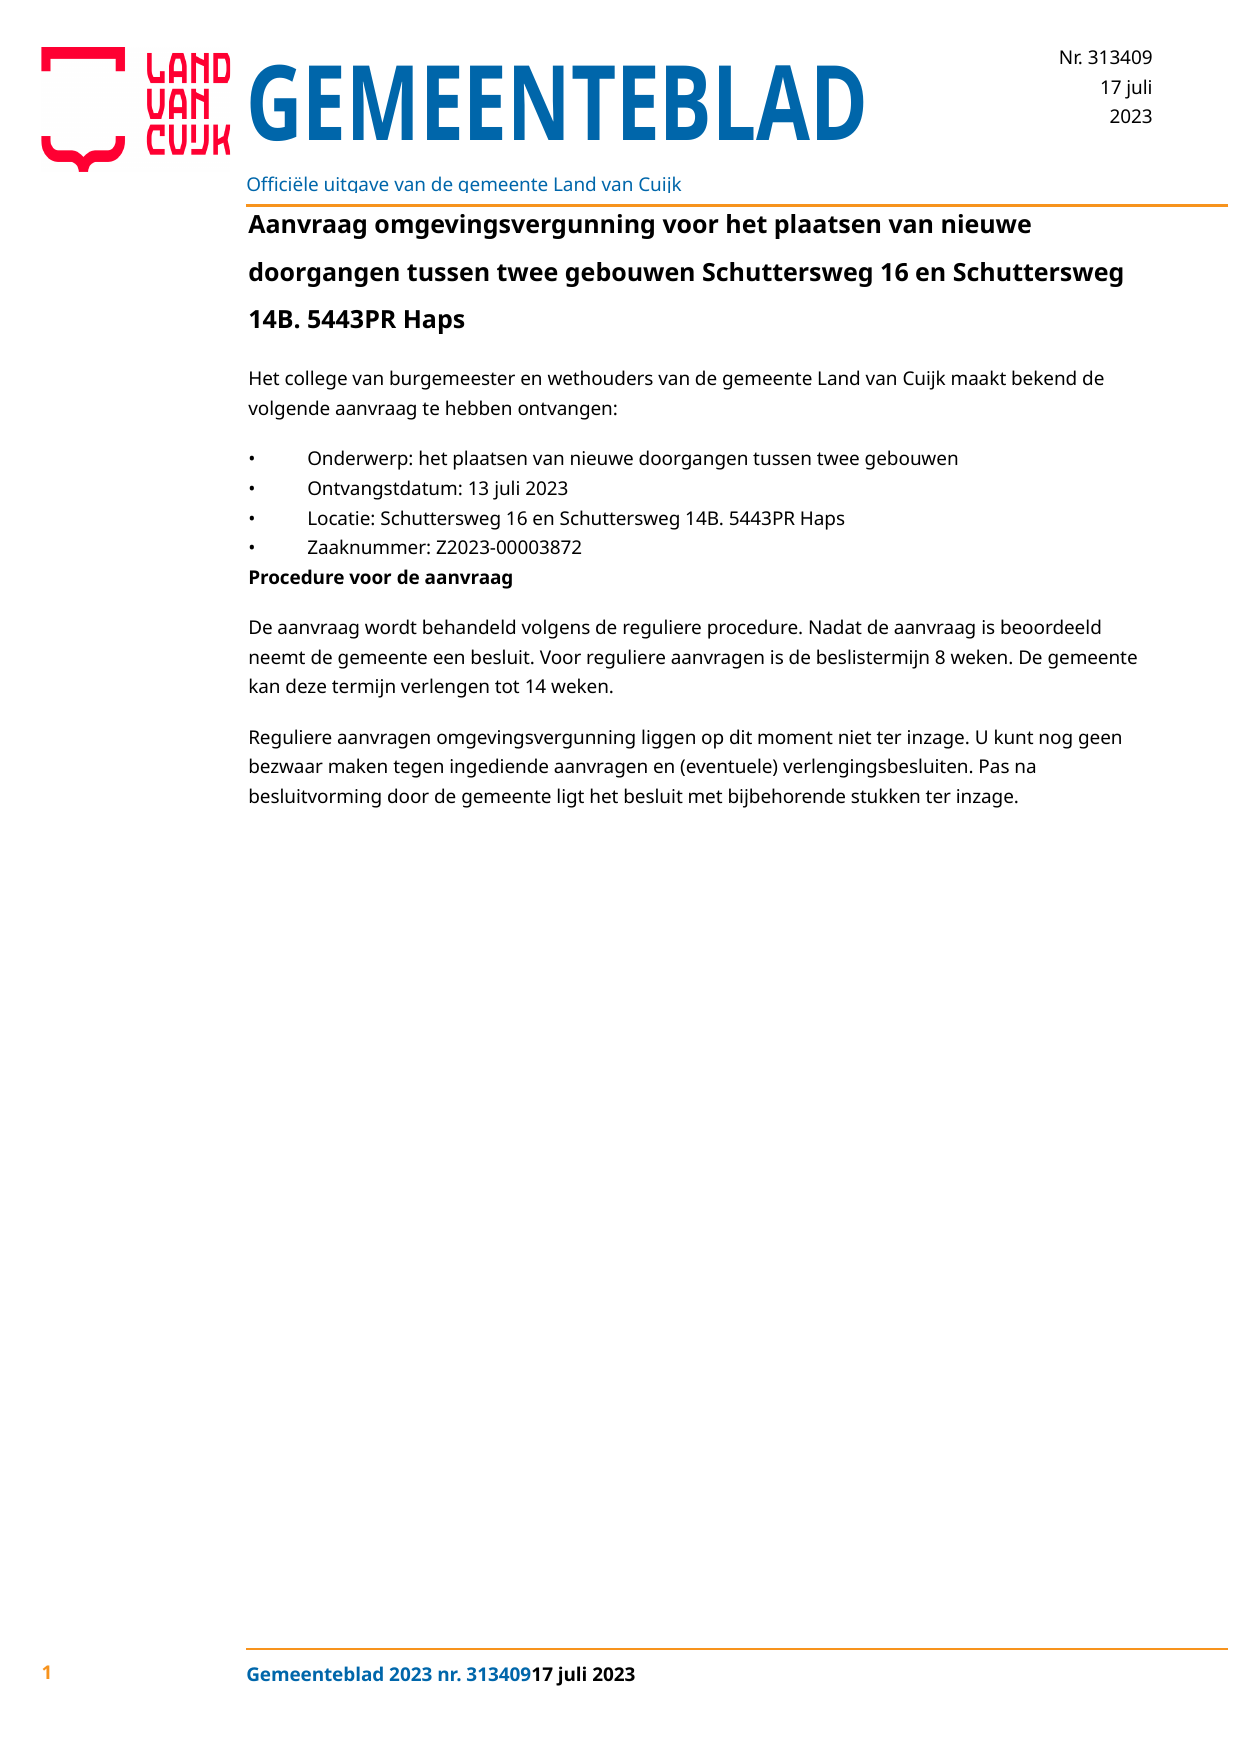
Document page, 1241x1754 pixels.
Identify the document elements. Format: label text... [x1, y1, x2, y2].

text Reguliere aanvragen omgevingsvergunning liggen op dit moment niet ter inzage. U kunt nog geen bezwaar maken tegen ingediende aanvragen en (eventuele) verlengingsbesluiten. Pas na besluitvorming door de gemeente ligt het besluit met bijbehorende stukken ter inzage. [248, 724, 1152, 809]
list Locatie: Schuttersweg 16 en Schuttersweg 14B. 5443PR Haps [248, 505, 1152, 530]
picture [41, 47, 231, 172]
text Het college van burgemeester en wethouders van de gemeente Land van Cuijk maakt bekend de volgende aanvraag te hebben ontvangen: [248, 366, 1152, 421]
text Procedure voor de aanvraag [248, 564, 1152, 589]
list Zaaknummer: Z2023-00003872 [248, 534, 1152, 560]
text De aanvraag wordt behandeld volgens de reguliere procedure. Nadat de aanvraag is beoordeeld neemt de gemeente een besluit. Voor reguliere aanvragen is de beslistermijn 8 weken. De gemeente kan deze termijn verlengen tot 14 weken. [248, 614, 1152, 699]
list Onderwerp: het plaatsen van nieuwe doorgangen tussen twee gebouwen [248, 446, 1152, 471]
text Aanvraag omgevingsvergunning voor het plaatsen van nieuwe doorgangen tussen twee gebouwen Schuttersweg 16 en Schuttersweg 14B. 5443PR Haps [248, 207, 1152, 336]
list Ontvangstdatum: 13 juli 2023 [248, 475, 1152, 501]
